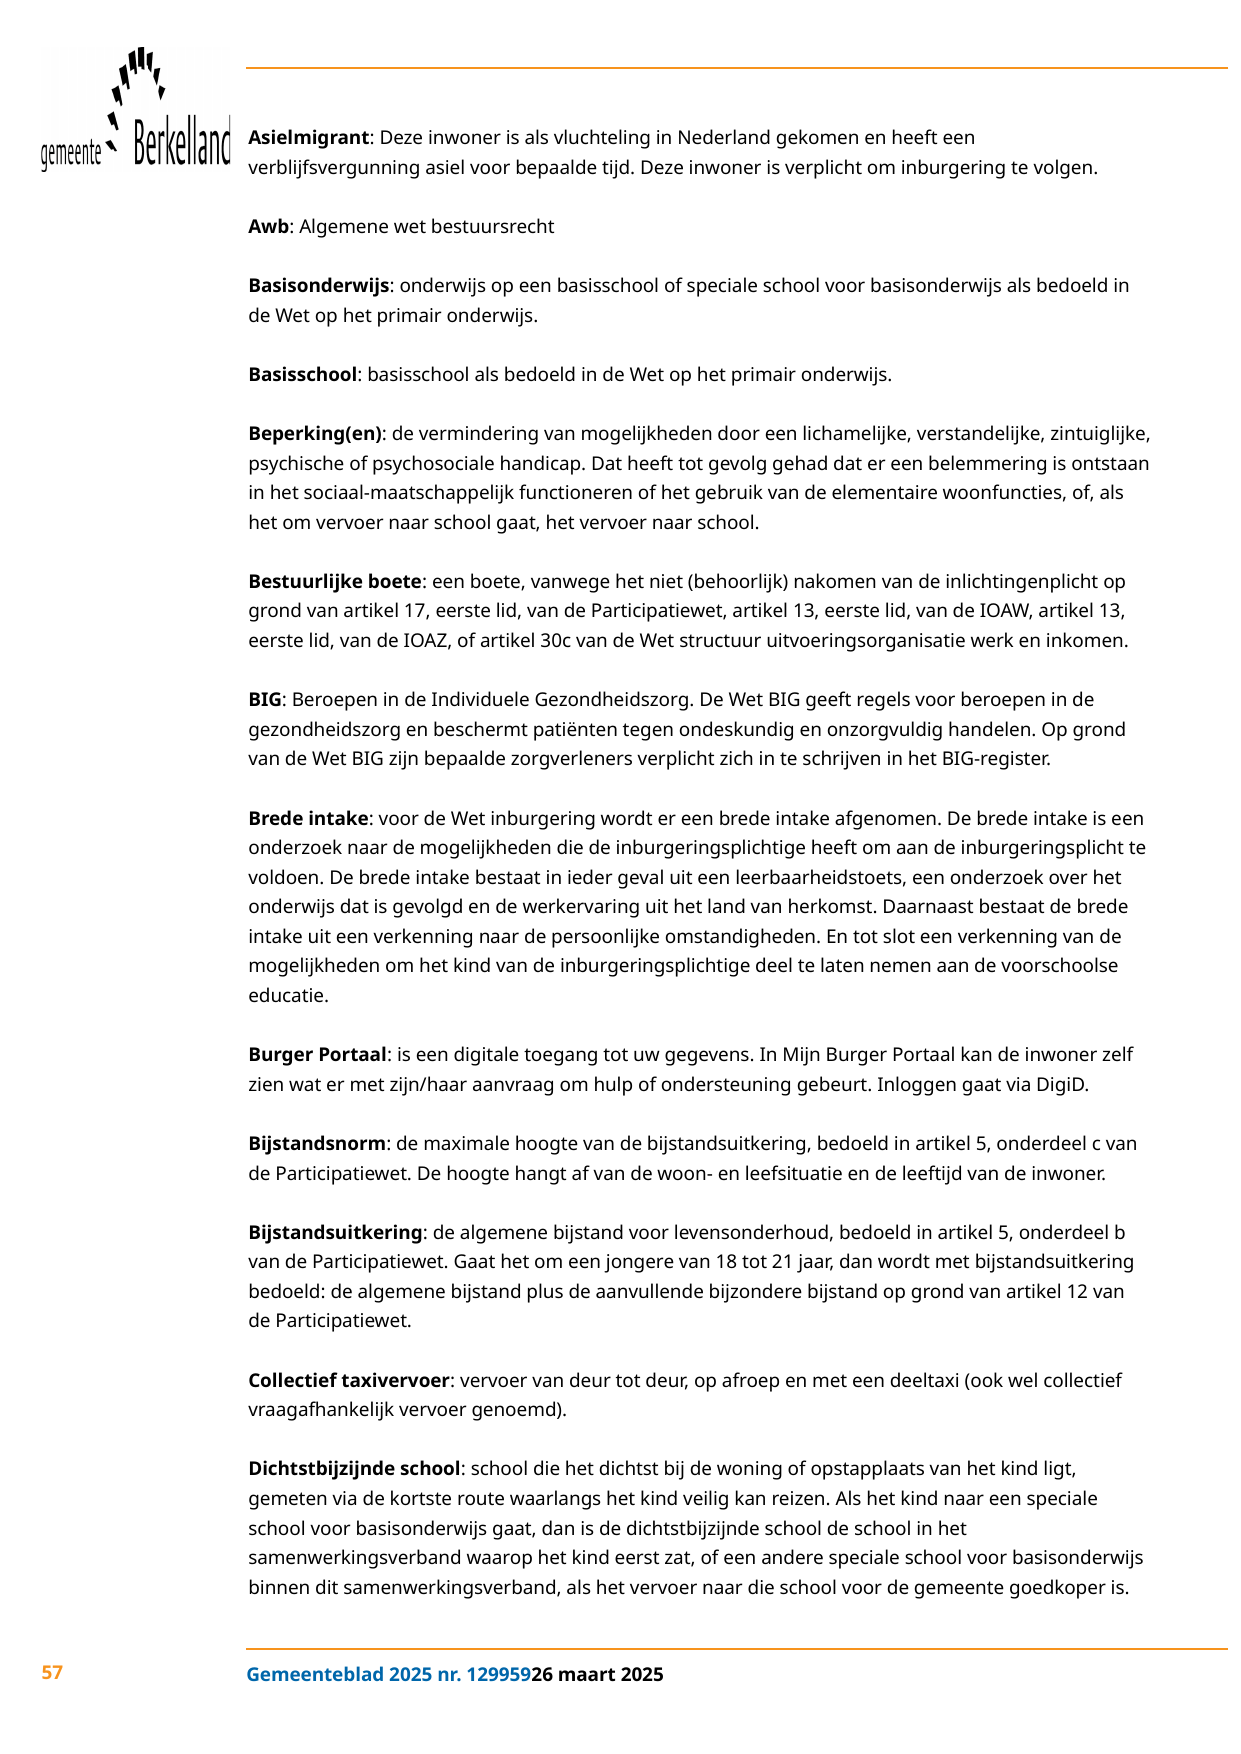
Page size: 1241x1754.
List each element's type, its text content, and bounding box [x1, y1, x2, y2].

text Bijstandsuitkering: de algemene bijstand voor levensonderhoud, bedoeld in artikel 5, onderdeel b van de Participatiewet. Gaat het om een jongere van 18 tot 21 jaar, dan wordt met bijstandsuitkering bedoeld: de algemene bijstand plus de aanvullende bijzondere bijstand op grond van artikel 12 van de Participatiewet. [248, 1219, 1152, 1333]
text Awb: Algemene wet bestuursrecht [248, 213, 1152, 239]
text Basisschool: basisschool als bedoeld in de Wet op het primair onderwijs. [248, 361, 1152, 387]
text Basisonderwijs: onderwijs op een basisschool of speciale school voor basisonderwijs als bedoeld in de Wet op het primair onderwijs. [248, 272, 1152, 328]
text Collectief taxivervoer: vervoer van deur tot deur, op afroep en met een deeltaxi (ook wel collectief vraagafhankelijk vervoer genoemd). [248, 1367, 1152, 1422]
text Asielmigrant: Deze inwoner is als vluchteling in Nederland gekomen en heeft een verblijfsvergunning asiel voor bepaalde tijd. Deze inwoner is verplicht om inburgering te volgen. [248, 124, 1152, 180]
text Dichtstbijzijnde school: school die het dichtst bij de woning of opstapplaats van het kind ligt, gemeten via de kortste route waarlangs het kind veilig kan reizen. Als het kind naar een speciale school voor basisonderwijs gaat, dan is de dichtstbijzijnde school de school in het samenwerkingsverband waarop het kind eerst zat, of een andere speciale school voor basisonderwijs binnen dit samenwerkingsverband, als het vervoer naar die school voor de gemeente goedkoper is. [248, 1456, 1152, 1600]
text Burger Portaal: is een digitale toegang tot uw gegevens. In Mijn Burger Portaal kan de inwoner zelf zien wat er met zijn/haar aanvraag om hulp of ondersteuning gebeurt. Inloggen gaat via DigiD. [248, 1041, 1152, 1097]
text Bijstandsnorm: de maximale hoogte van de bijstandsuitkering, bedoeld in artikel 5, onderdeel c van de Participatiewet. De hoogte hangt af van de woon- en leefsituatie en de leeftijd van de inwoner. [248, 1130, 1152, 1186]
text BIG: Beroepen in de Individuele Gezondheidszorg. De Wet BIG geeft regels voor beroepen in de gezondheidszorg en beschermt patiënten tegen ondeskundig en onzorgvuldig handelen. Op grond van de Wet BIG zijn bepaalde zorgverleners verplicht zich in te schrijven in het BIG-register. [248, 686, 1152, 771]
picture [41, 47, 231, 172]
text Beperking(en): de vermindering van mogelijkheden door een lichamelijke, verstandelijke, zintuiglijke, psychische of psychosociale handicap. Dat heeft tot gevolg gehad dat er een belemmering is ontstaan in het sociaal-maatschappelijk functioneren of het gebruik van de elementaire woonfuncties, of, als het om vervoer naar school gaat, het vervoer naar school. [248, 420, 1152, 535]
text Bestuurlijke boete: een boete, vanwege het niet (behoorlijk) nakomen van de inlichtingenplicht op grond van artikel 17, eerste lid, van de Participatiewet, artikel 13, eerste lid, van de IOAW, artikel 13, eerste lid, van de IOAZ, of artikel 30c van de Wet structuur uitvoeringsorganisatie werk en inkomen. [248, 568, 1152, 653]
text Brede intake: voor de Wet inburgering wordt er een brede intake afgenomen. De brede intake is een onderzoek naar de mogelijkheden die de inburgeringsplichtige heeft om aan de inburgeringsplicht te voldoen. De brede intake bestaat in ieder geval uit een leerbaarheidstoets, een onderzoek over het onderwijs dat is gevolgd en de werkervaring uit het land van herkomst. Daarnaast bestaat de brede intake uit een verkenning naar de persoonlijke omstandigheden. En tot slot een verkenning van de mogelijkheden om het kind van de inburgeringsplichtige deel te laten nemen aan de voorschoolse educatie. [248, 805, 1152, 1008]
